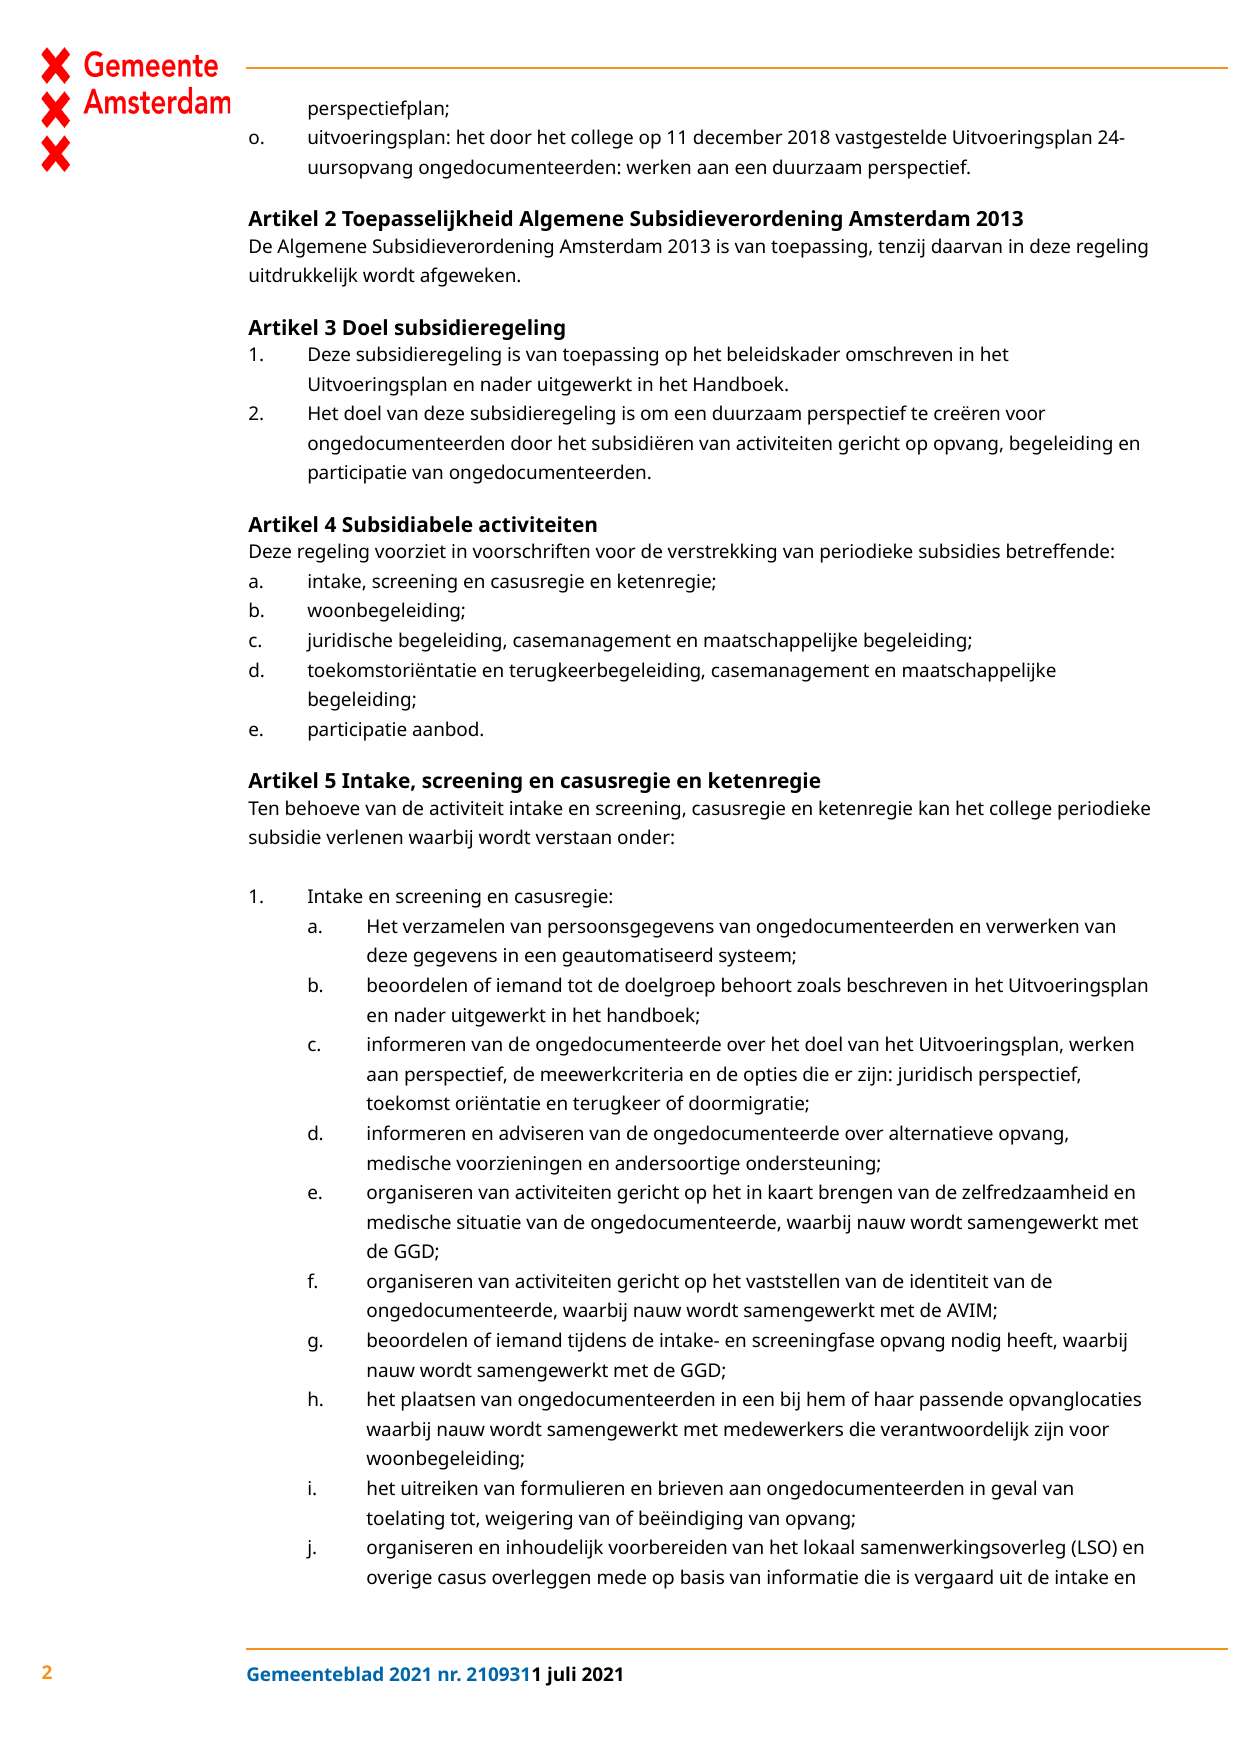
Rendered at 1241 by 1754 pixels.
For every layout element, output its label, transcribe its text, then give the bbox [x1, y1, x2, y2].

list informeren van de ongedocumenteerde over het doel van het Uitvoeringsplan, werken aan perspectief, de meewerkcriteria en de opties die er zijn: juridisch perspectief, toekomst oriëntatie en terugkeer of doormigratie; [307, 1031, 1152, 1116]
list het uitreiken van formulieren en brieven aan ongedocumenteerden in geval van toelating tot, weigering van of beëindiging van opvang; [307, 1475, 1152, 1531]
list beoordelen of iemand tijdens de intake- en screeningfase opvang nodig heeft, waarbij nauw wordt samengewerkt met de GGD; [307, 1327, 1152, 1383]
list organiseren en inhoudelijk voorbereiden van het lokaal samenwerkingsoverleg (LSO) en overige casus overleggen mede op basis van informatie die is vergaard uit de intake en [307, 1534, 1152, 1590]
text Artikel 3 Doel subsidieregeling [248, 313, 1152, 341]
text Ten behoeve van de activiteit intake en screening, casusregie en ketenregie kan het college periodieke subsidie verlenen waarbij wordt verstaan onder: [248, 795, 1152, 850]
list participatie aanbod. [248, 716, 1152, 742]
list beoordelen of iemand tot de doelgroep behoort zoals beschreven in het Uitvoeringsplan en nader uitgewerkt in het handboek; [307, 972, 1152, 1028]
list perspectiefplan; [248, 95, 1152, 121]
list informeren en adviseren van de ongedocumenteerde over alternatieve opvang, medische voorzieningen en andersoortige ondersteuning; [307, 1120, 1152, 1176]
list juridische begeleiding, casemanagement en maatschappelijke begeleiding; [248, 627, 1152, 653]
list Deze subsidieregeling is van toepassing op het beleidskader omschreven in het Uitvoeringsplan en nader uitgewerkt in het Handboek. [248, 341, 1152, 397]
text Artikel 4 Subsidiabele activiteiten [248, 510, 1152, 538]
list organiseren van activiteiten gericht op het in kaart brengen van de zelfredzaamheid en medische situatie van de ongedocumenteerde, waarbij nauw wordt samengewerkt met de GGD; [307, 1179, 1152, 1264]
list Het doel van deze subsidieregeling is om een duurzaam perspectief te creëren voor ongedocumenteerden door het subsidiëren van activiteiten gericht op opvang, begeleiding en participatie van ongedocumenteerden. [248, 400, 1152, 485]
text Artikel 2 Toepasselijkheid Algemene Subsidieverordening Amsterdam 2013 [248, 204, 1152, 233]
picture [41, 47, 231, 172]
list Intake en screening en casusregie: [248, 883, 1152, 909]
list Het verzamelen van persoonsgegevens van ongedocumenteerden en verwerken van deze gegevens in een geautomatiseerd systeem; [307, 913, 1152, 968]
list toekomstoriëntatie en terugkeerbegeleiding, casemanagement en maatschappelijke begeleiding; [248, 657, 1152, 712]
list woonbegeleiding; [248, 598, 1152, 623]
text De Algemene Subsidieverordening Amsterdam 2013 is van toepassing, tenzij daarvan in deze regeling uitdrukkelijk wordt afgeweken. [248, 233, 1152, 288]
list uitvoeringsplan: het door het college op 11 december 2018 vastgestelde Uitvoeringsplan 24-uursopvang ongedocumenteerden: werken aan een duurzaam perspectief. [248, 124, 1152, 180]
text Artikel 5 Intake, screening en casusregie en ketenregie [248, 766, 1152, 795]
list het plaatsen van ongedocumenteerden in een bij hem of haar passende opvanglocaties waarbij nauw wordt samengewerkt met medewerkers die verantwoordelijk zijn voor woonbegeleiding; [307, 1386, 1152, 1471]
text Deze regeling voorziet in voorschriften voor de verstrekking van periodieke subsidies betreffende: [248, 538, 1152, 564]
list intake, screening en casusregie en ketenregie; [248, 568, 1152, 594]
list organiseren van activiteiten gericht op het vaststellen van de identiteit van de ongedocumenteerde, waarbij nauw wordt samengewerkt met de AVIM; [307, 1268, 1152, 1323]
